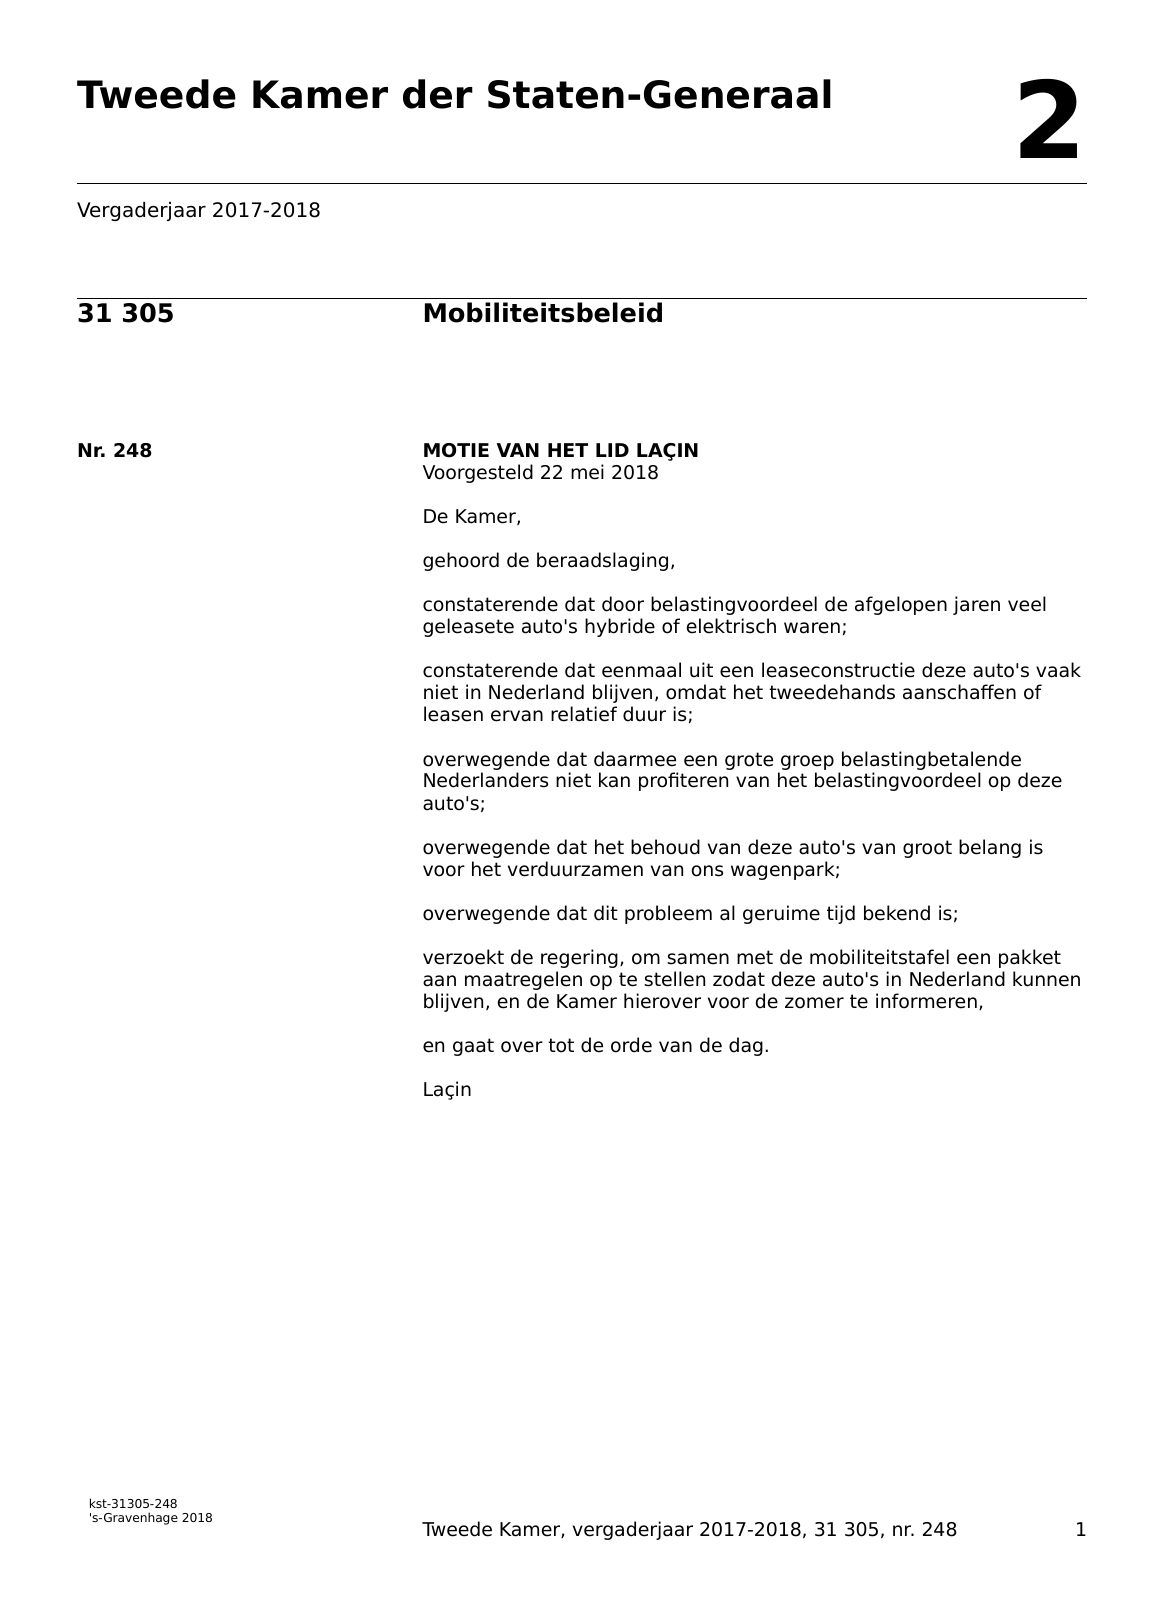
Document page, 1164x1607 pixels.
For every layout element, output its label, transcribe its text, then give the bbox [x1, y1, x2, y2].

text Laçin [422, 1079, 1087, 1101]
text verzoekt de regering, om samen met de mobiliteitstafel een pakket aan maatregelen op te stellen zodat deze auto's in Nederland kunnen blijven, en de Kamer hierover voor de zomer te informeren, [422, 947, 1087, 1013]
text overwegende dat het behoud van deze auto's van groot belang is voor het verduurzamen van ons wagenpark; [422, 837, 1087, 881]
subtitle 31 305 Mobiliteitsbeleid [77, 299, 1087, 329]
text 's-Gravenhage 2018 [88, 1511, 323, 1525]
subtitle Nr. 248 MOTIE VAN HET LID LAÇIN [77, 440, 1087, 462]
text constaterende dat door belastingvoordeel de afgelopen jaren veel geleasete auto's hybride of elektrisch waren; [422, 594, 1087, 638]
text overwegende dat daarmee een grote groep belastingbetalende Nederlanders niet kan profiteren van het belastingvoordeel op deze auto's; [422, 748, 1087, 814]
text Voorgesteld 22 mei 2018 [422, 462, 1087, 484]
text constaterende dat eenmaal uit een leaseconstructie deze auto's vaak niet in Nederland blijven, omdat het tweedehands aanschaffen of leasen ervan relatief duur is; [422, 660, 1087, 726]
text kst-31305-248 [88, 1497, 323, 1511]
text De Kamer, [422, 506, 1087, 528]
text en gaat over tot de orde van de dag. [422, 1035, 1087, 1057]
table_header Tweede Kamer der Staten-Generaal [77, 59, 886, 183]
table_header 2 [886, 59, 1087, 183]
table_cell Vergaderjaar 2017-2018 [77, 184, 1087, 298]
text overwegende dat dit probleem al geruime tijd bekend is; [422, 903, 1087, 925]
text gehoord de beraadslaging, [422, 550, 1087, 572]
